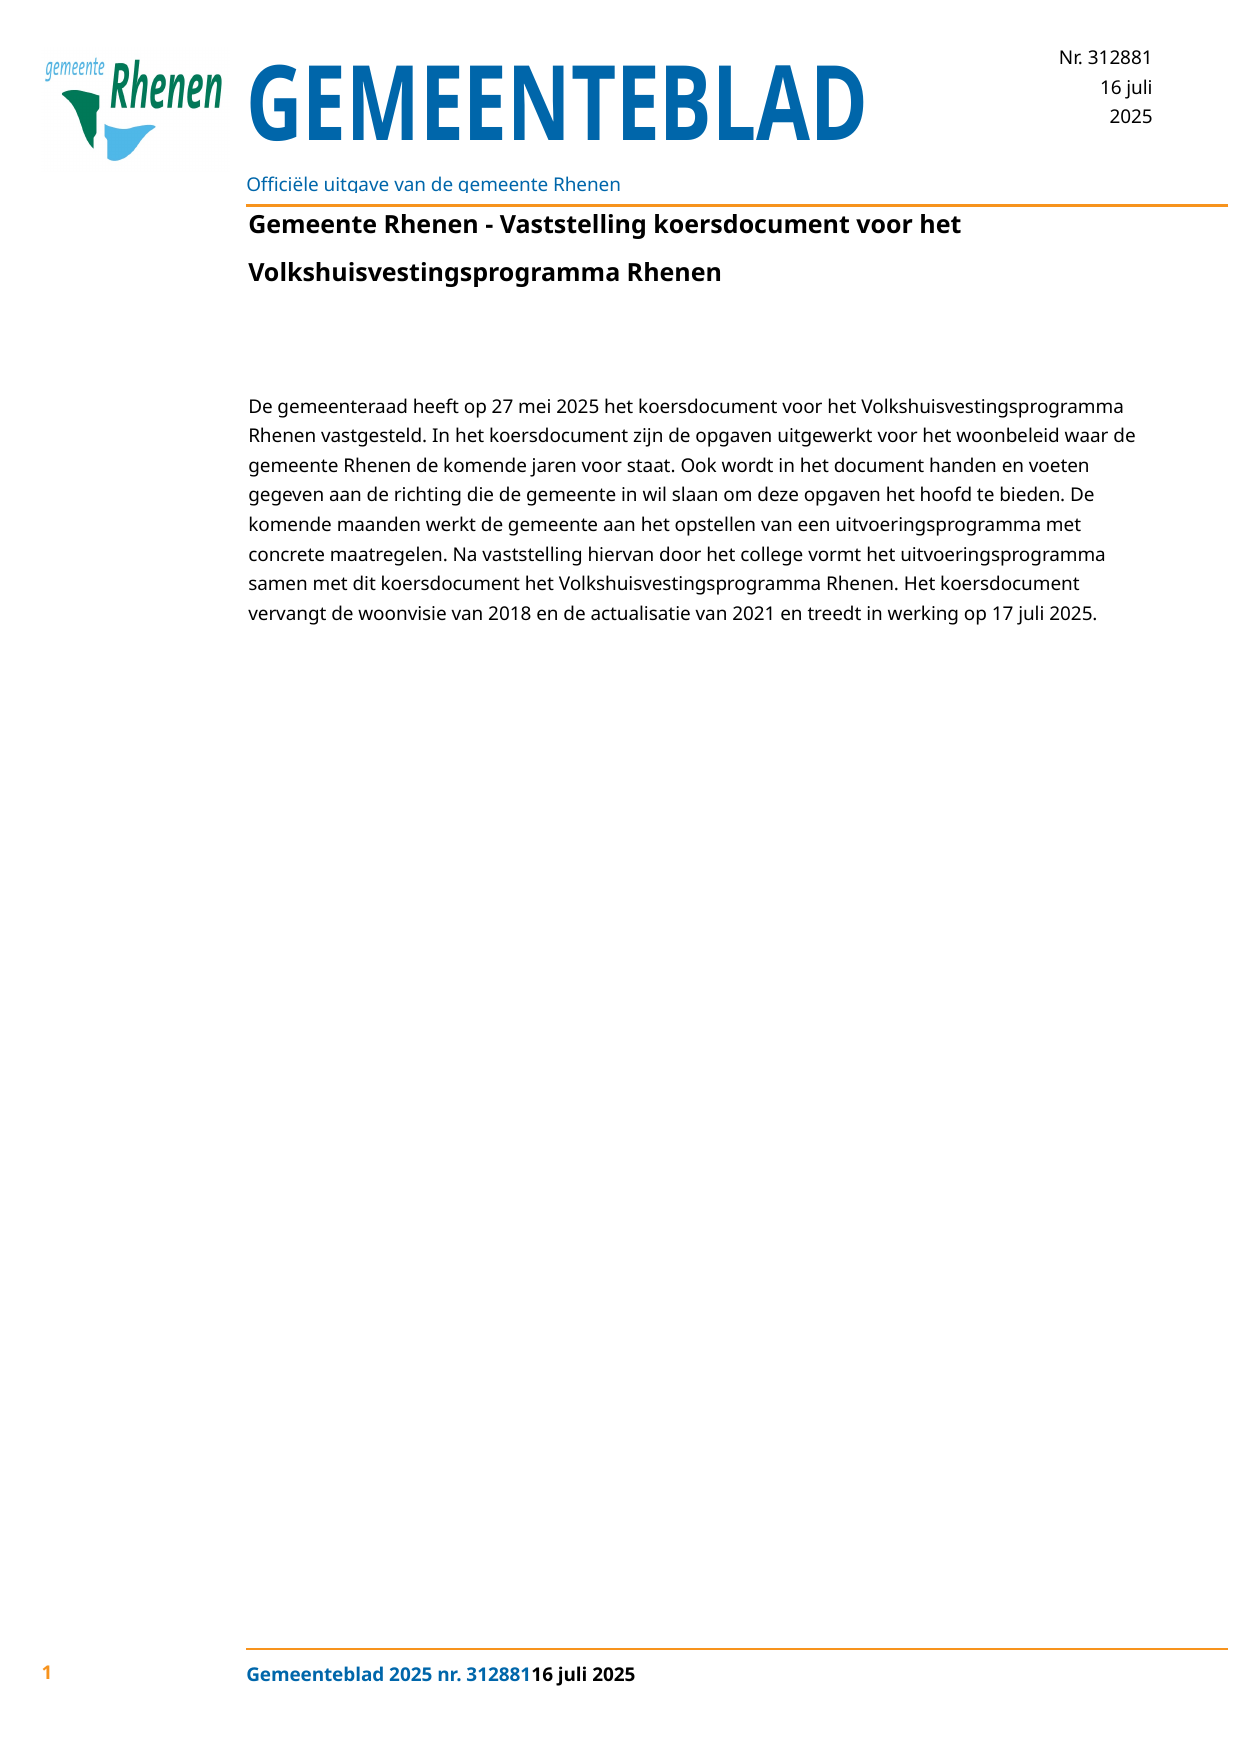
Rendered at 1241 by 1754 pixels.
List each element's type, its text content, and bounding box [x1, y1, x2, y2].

text De gemeenteraad heeft op 27 mei 2025 het koersdocument voor het Volkshuisvestingsprogramma Rhenen vastgesteld. In het koersdocument zijn de opgaven uitgewerkt voor het woonbeleid waar de gemeente Rhenen de komende jaren voor staat. Ook wordt in het document handen en voeten gegeven aan de richting die de gemeente in wil slaan om deze opgaven het hoofd te bieden. De komende maanden werkt de gemeente aan het opstellen van een uitvoeringsprogramma met concrete maatregelen. Na vaststelling hiervan door het college vormt het uitvoeringsprogramma samen met dit koersdocument het Volkshuisvestingsprogramma Rhenen. Het koersdocument vervangt de woonvisie van 2018 en de actualisatie van 2021 en treedt in werking op 17 juli 2025. [248, 393, 1152, 626]
text Gemeente Rhenen - Vaststelling koersdocument voor het Volkshuisvestingsprogramma Rhenen [248, 207, 1152, 288]
picture [41, 47, 231, 172]
